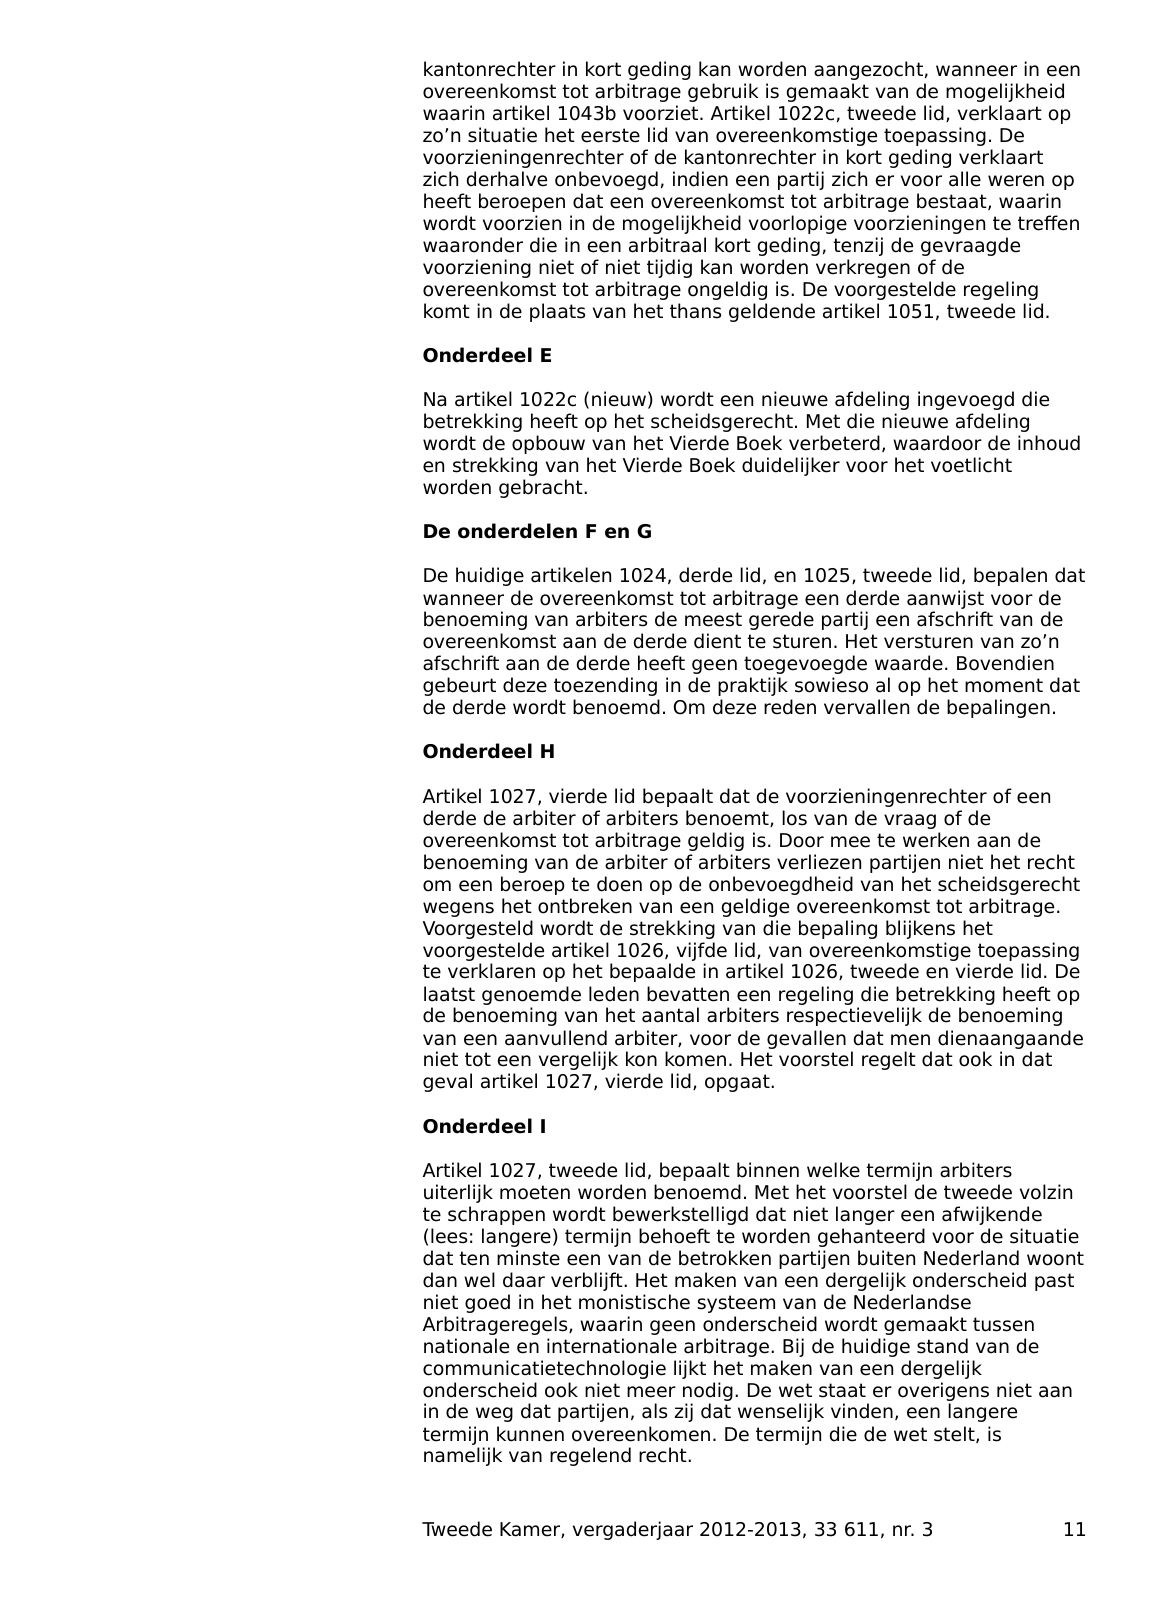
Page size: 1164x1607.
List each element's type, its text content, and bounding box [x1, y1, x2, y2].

text Na artikel 1022c (nieuw) wordt een nieuwe afdeling ingevoegd die betrekking heeft op het scheidsgerecht. Met die nieuwe afdeling wordt de opbouw van het Vierde Boek verbeterd, waardoor de inhoud en strekking van het Vierde Boek duidelijker voor het voetlicht worden gebracht. [422, 389, 1087, 499]
subtitle Onderdeel H [422, 741, 1087, 763]
text Artikel 1027, tweede lid, bepaalt binnen welke termijn arbiters uiterlijk moeten worden benoemd. Met het voorstel de tweede volzin te schrappen wordt bewerkstelligd dat niet langer een afwijkende (lees: langere) termijn behoeft te worden gehanteerd voor de situatie dat ten minste een van de betrokken partijen buiten Nederland woont dan wel daar verblijft. Het maken van een dergelijk onderscheid past niet goed in het monistische systeem van de Nederlandse Arbitrageregels, waarin geen onderscheid wordt gemaakt tussen nationale en internationale arbitrage. Bij de huidige stand van de communicatietechnologie lijkt het maken van een dergelijk onderscheid ook niet meer nodig. De wet staat er overigens niet aan in de weg dat partijen, als zij dat wenselijk vinden, een langere termijn kunnen overeenkomen. De termijn die de wet stelt, is namelijk van regelend recht. [422, 1160, 1087, 1467]
text kantonrechter in kort geding kan worden aangezocht, wanneer in een overeenkomst tot arbitrage gebruik is gemaakt van de mogelijkheid waarin artikel 1043b voorziet. Artikel 1022c, tweede lid, verklaart op zo’n situatie het eerste lid van overeenkomstige toepassing. De voorzieningenrechter of de kantonrechter in kort geding verklaart zich derhalve onbevoegd, indien een partij zich er voor alle weren op heeft beroepen dat een overeenkomst tot arbitrage bestaat, waarin wordt voorzien in de mogelijkheid voorlopige voorzieningen te treffen waaronder die in een arbitraal kort geding, tenzij de gevraagde voorziening niet of niet tijdig kan worden verkregen of de overeenkomst tot arbitrage ongeldig is. De voorgestelde regeling komt in de plaats van het thans geldende artikel 1051, tweede lid. [422, 59, 1087, 323]
subtitle Onderdeel I [422, 1116, 1087, 1137]
subtitle De onderdelen F en G [422, 521, 1087, 543]
text De huidige artikelen 1024, derde lid, en 1025, tweede lid, bepalen dat wanneer de overeenkomst tot arbitrage een derde aanwijst voor de benoeming van arbiters de meest gerede partij een afschrift van de overeenkomst aan de derde dient te sturen. Het versturen van zo’n afschrift aan de derde heeft geen toegevoegde waarde. Bovendien gebeurt deze toezending in de praktijk sowieso al op het moment dat de derde wordt benoemd. Om deze reden vervallen de bepalingen. [422, 565, 1087, 719]
subtitle Onderdeel E [422, 345, 1087, 367]
text Artikel 1027, vierde lid bepaalt dat de voorzieningenrechter of een derde de arbiter of arbiters benoemt, los van de vraag of de overeenkomst tot arbitrage geldig is. Door mee te werken aan de benoeming van de arbiter of arbiters verliezen partijen niet het recht om een beroep te doen op de onbevoegdheid van het scheidsgerecht wegens het ontbreken van een geldige overeenkomst tot arbitrage. Voorgesteld wordt de strekking van die bepaling blijkens het voorgestelde artikel 1026, vijfde lid, van overeenkomstige toepassing te verklaren op het bepaalde in artikel 1026, tweede en vierde lid. De laatst genoemde leden bevatten een regeling die betrekking heeft op de benoeming van het aantal arbiters respectievelijk de benoeming van een aanvullend arbiter, voor de gevallen dat men dienaangaande niet tot een vergelijk kon komen. Het voorstel regelt dat ook in dat geval artikel 1027, vierde lid, opgaat. [422, 786, 1087, 1093]
